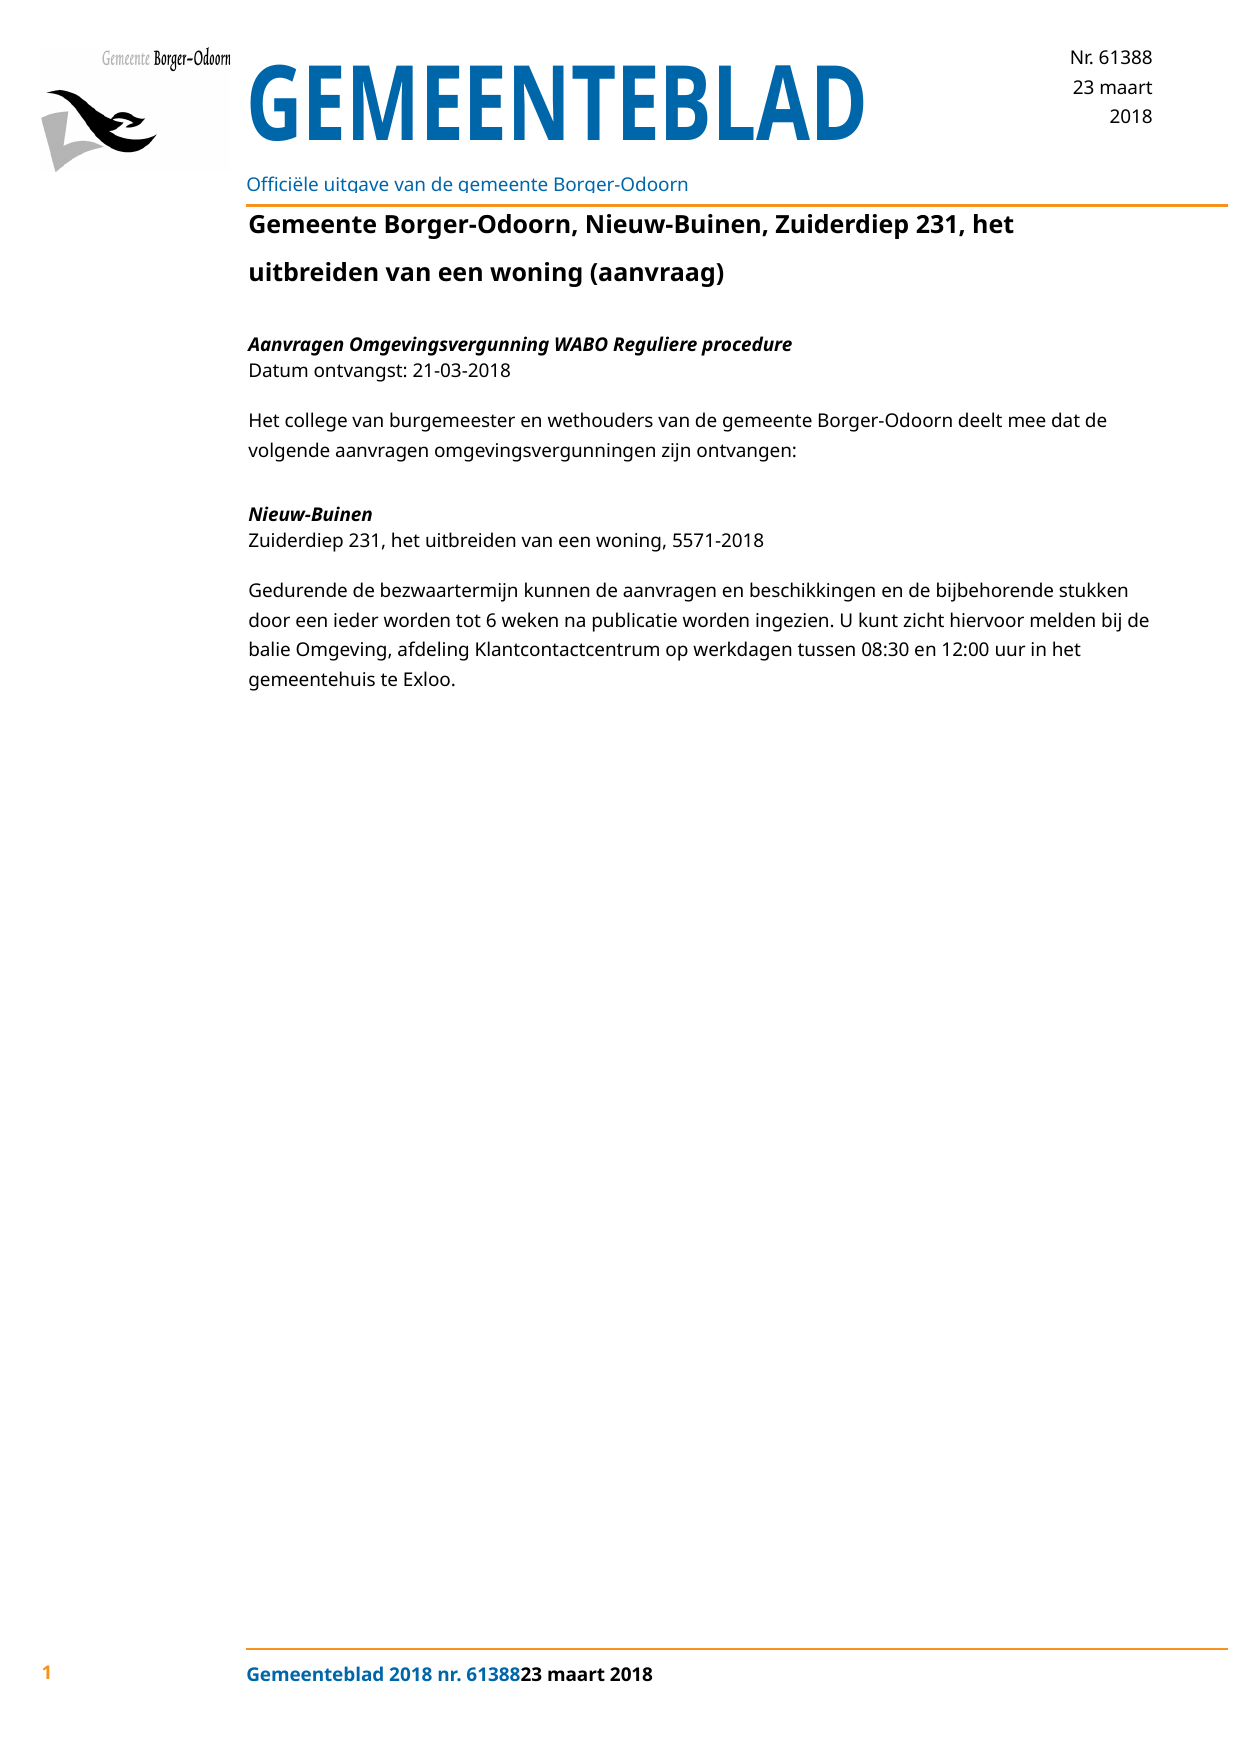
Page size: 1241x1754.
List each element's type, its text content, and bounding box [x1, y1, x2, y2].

text Aanvragen Omgevingsvergunning WABO Reguliere procedure [248, 331, 1152, 357]
text Datum ontvangst: 21-03-2018 [248, 357, 1152, 383]
picture [41, 47, 231, 172]
text Het college van burgemeester en wethouders van de gemeente Borger-Odoorn deelt mee dat de volgende aanvragen omgevingsvergunningen zijn ontvangen: [248, 408, 1152, 463]
text Gedurende de bezwaartermijn kunnen de aanvragen en beschikkingen en de bijbehorende stukken door een ieder worden tot 6 weken na publicatie worden ingezien. U kunt zicht hiervoor melden bij de balie Omgeving, afdeling Klantcontactcentrum op werkdagen tussen 08:30 en 12:00 uur in het gemeentehuis te Exloo. [248, 577, 1152, 692]
text Nieuw-Buinen [248, 501, 1152, 527]
text Gemeente Borger-Odoorn, Nieuw-Buinen, Zuiderdiep 231, het uitbreiden van een woning (aanvraag) [248, 207, 1152, 288]
text Zuiderdiep 231, het uitbreiden van een woning, 5571-2018 [248, 527, 1152, 553]
